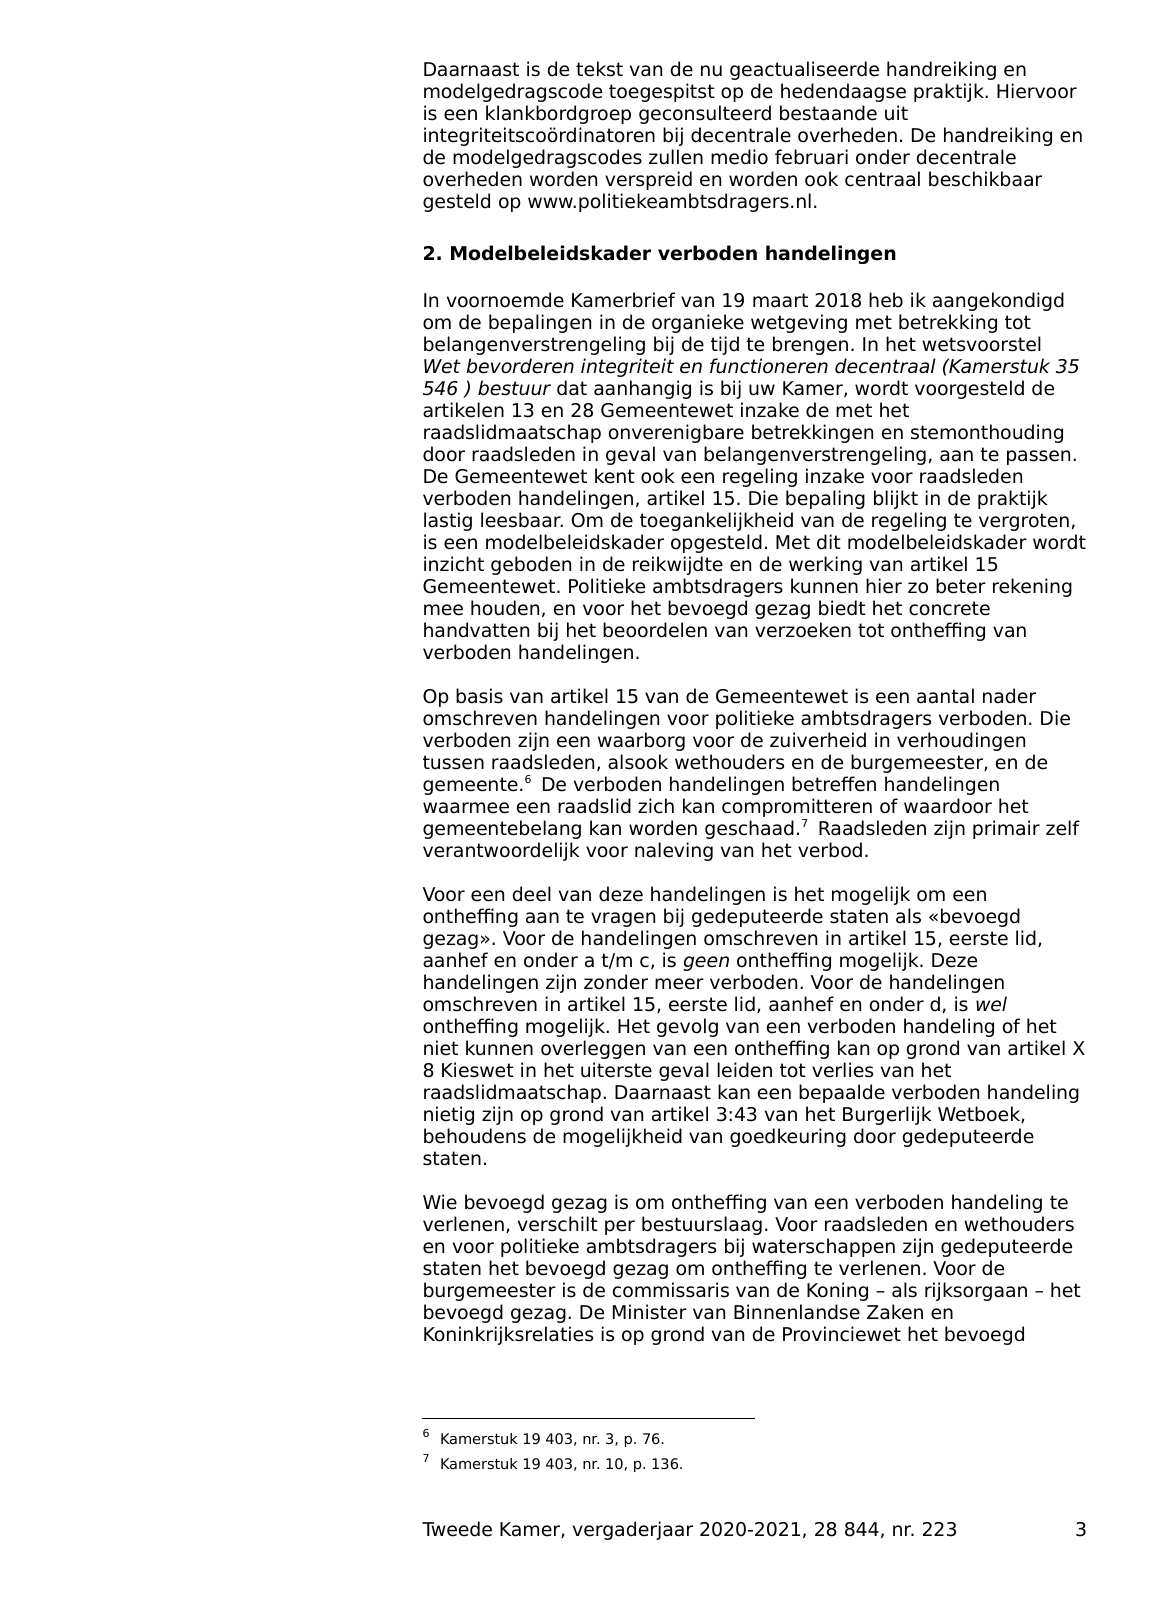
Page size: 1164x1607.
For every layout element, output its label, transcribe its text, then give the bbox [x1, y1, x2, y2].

text Op basis van artikel 15 van de Gemeentewet is een aantal nader omschreven handelingen voor politieke ambtsdragers verboden. Die verboden zijn een waarborg voor de zuiverheid in verhoudingen tussen raadsleden, alsook wethouders en de burgemeester, en de gemeente. De verboden handelingen betreffen handelingen waarmee een raadslid zich kan compromitteren of waardoor het gemeentebelang kan worden geschaad. Raadsleden zijn primair zelf verantwoordelijk voor naleving van het verbod. [422, 686, 1087, 862]
subtitle 2. Modelbeleidskader verboden handelingen [422, 243, 1087, 265]
text Daarnaast is de tekst van de nu geactualiseerde handreiking en modelgedragscode toegespitst op de hedendaagse praktijk. Hiervoor is een klankbordgroep geconsulteerd bestaande uit integriteitscoördinatoren bij decentrale overheden. De handreiking en de modelgedragscodes zullen medio februari onder decentrale overheden worden verspreid en worden ook centraal beschikbaar gesteld op www.politiekeambtsdragers.nl. [422, 59, 1087, 213]
text Voor een deel van deze handelingen is het mogelijk om een ontheffing aan te vragen bij gedeputeerde staten als «bevoegd gezag». Voor de handelingen omschreven in artikel 15, eerste lid, aanhef en onder a t/m c, is geen ontheffing mogelijk. Deze handelingen zijn zonder meer verboden. Voor de handelingen omschreven in artikel 15, eerste lid, aanhef en onder d, is wel ontheffing mogelijk. Het gevolg van een verboden handeling of het niet kunnen overleggen van een ontheffing kan op grond van artikel X 8 Kieswet in het uiterste geval leiden tot verlies van het raadslidmaatschap. Daarnaast kan een bepaalde verboden handeling nietig zijn op grond van artikel 3:43 van het Burgerlijk Wetboek, behoudens de mogelijkheid van goedkeuring door gedeputeerde staten. [422, 884, 1087, 1169]
text Kamerstuk 19 403, nr. 3, p. 76. [422, 1427, 1087, 1449]
text Wie bevoegd gezag is om ontheffing van een verboden handeling te verlenen, verschilt per bestuurslaag. Voor raadsleden en wethouders en voor politieke ambtsdragers bij waterschappen zijn gedeputeerde staten het bevoegd gezag om ontheffing te verlenen. Voor de burgemeester is de commissaris van de Koning – als rijksorgaan – het bevoegd gezag. De Minister van Binnenlandse Zaken en Koninkrijksrelaties is op grond van de Provinciewet het bevoegd [422, 1192, 1087, 1346]
text In voornoemde Kamerbrief van 19 maart 2018 heb ik aangekondigd om de bepalingen in de organieke wetgeving met betrekking tot belangenverstrengeling bij de tijd te brengen. In het wetsvoorstel Wet bevorderen integriteit en functioneren decentraal (Kamerstuk 35 546 ) bestuur dat aanhangig is bij uw Kamer, wordt voorgesteld de artikelen 13 en 28 Gemeentewet inzake de met het raadslidmaatschap onverenigbare betrekkingen en stemonthouding door raadsleden in geval van belangenverstrengeling, aan te passen. De Gemeentewet kent ook een regeling inzake voor raadsleden verboden handelingen, artikel 15. Die bepaling blijkt in de praktijk lastig leesbaar. Om de toegankelijkheid van de regeling te vergroten, is een modelbeleidskader opgesteld. Met dit modelbeleidskader wordt inzicht geboden in de reikwijdte en de werking van artikel 15 Gemeentewet. Politieke ambtsdragers kunnen hier zo beter rekening mee houden, en voor het bevoegd gezag biedt het concrete handvatten bij het beoordelen van verzoeken tot ontheffing van verboden handelingen. [422, 290, 1087, 663]
text Kamerstuk 19 403, nr. 10, p. 136. [422, 1452, 1087, 1474]
